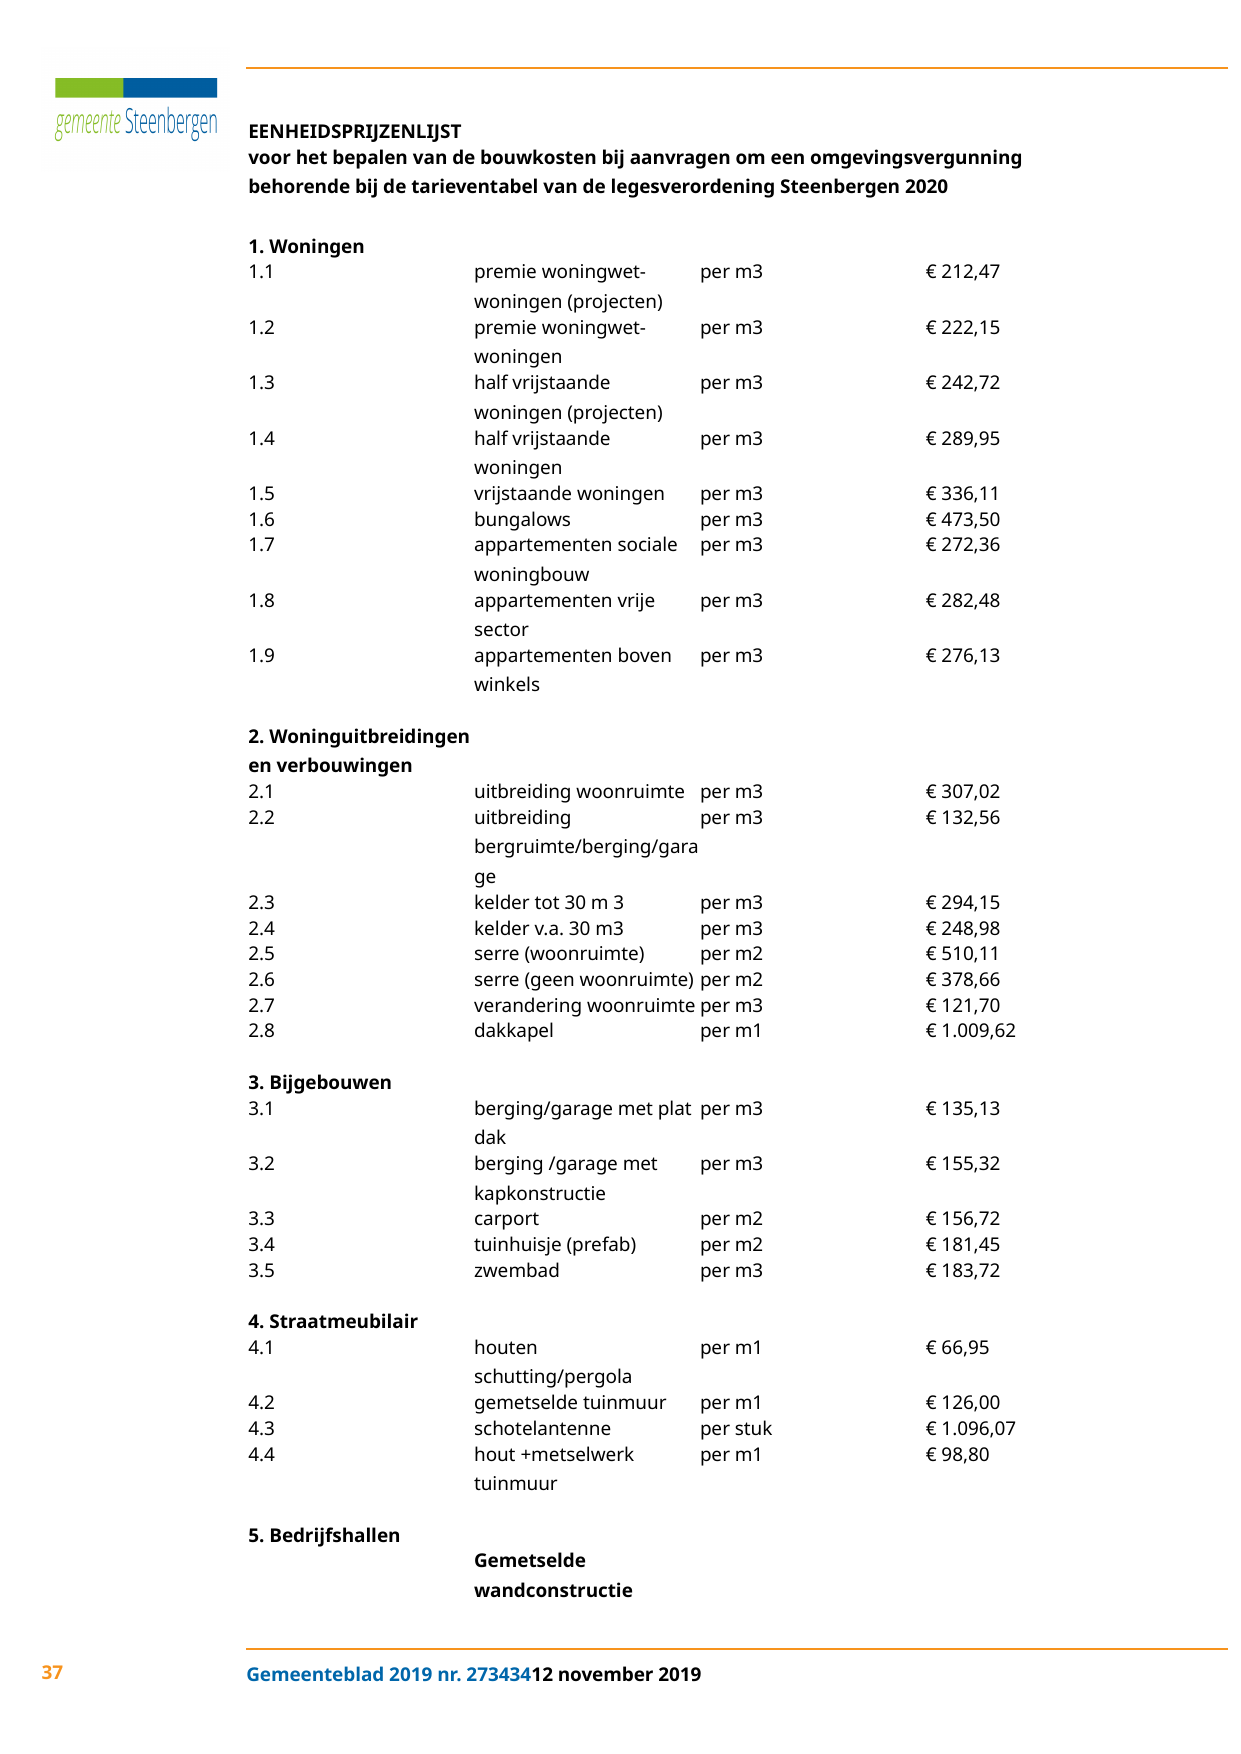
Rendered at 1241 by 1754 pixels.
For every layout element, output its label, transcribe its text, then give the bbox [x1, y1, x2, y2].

table_cell 4.3 [248, 1415, 474, 1441]
table_header [700, 233, 926, 259]
table_cell per m3 [700, 314, 926, 369]
table_cell 2.4 [248, 915, 474, 941]
table_cell 2.7 [248, 992, 474, 1018]
text EENHEIDSPRIJZENLIJST [248, 116, 1152, 144]
table_cell serre (geen woonruimte) [474, 966, 700, 992]
table_cell € 156,72 [926, 1206, 1152, 1231]
table_cell € 1.096,07 [926, 1415, 1152, 1441]
table_cell schotelantenne [474, 1415, 700, 1441]
table_cell € 98,80 [926, 1441, 1152, 1496]
table_cell 1.3 [248, 369, 474, 425]
table_cell 3.3 [248, 1206, 474, 1231]
table_cell [700, 1283, 926, 1308]
table_cell per m1 [700, 1390, 926, 1415]
text voor het bepalen van de bouwkosten bij aanvragen om een omgevingsvergunning [248, 144, 1152, 170]
table_cell 4.2 [248, 1390, 474, 1415]
table_cell 1.7 [248, 531, 474, 587]
table_cell € 183,72 [926, 1257, 1152, 1283]
table_cell berging /garage met kapkonstructie [474, 1150, 700, 1206]
table_cell per m3 [700, 480, 926, 506]
table_cell [700, 698, 926, 723]
table_cell € 294,15 [926, 889, 1152, 915]
table_cell per m1 [700, 1018, 926, 1043]
table_cell 1.4 [248, 425, 474, 480]
table_cell € 66,95 [926, 1334, 1152, 1389]
table_cell [474, 1044, 700, 1069]
table_cell 4.1 [248, 1334, 474, 1389]
table_cell [700, 1496, 926, 1522]
table_cell 5. Bedrijfshallen [248, 1522, 474, 1548]
text behorende bij de tarieventabel van de legesverordening Steenbergen 2020 [248, 174, 1152, 199]
table_cell [700, 1309, 926, 1334]
table_cell 2.8 [248, 1018, 474, 1043]
table_cell per m3 [700, 587, 926, 642]
table_cell appartementen sociale woningbouw [474, 531, 700, 587]
table_cell [926, 1522, 1152, 1548]
table_cell 3.2 [248, 1150, 474, 1206]
table_cell € 289,95 [926, 425, 1152, 480]
table_cell berging/garage met plat dak [474, 1095, 700, 1150]
table_cell per m3 [700, 506, 926, 531]
table_cell per m1 [700, 1334, 926, 1389]
table_cell 3. Bijgebouwen [248, 1069, 474, 1095]
table_cell premie woningwet-woningen (projecten) [474, 259, 700, 314]
table_cell 2.5 [248, 941, 474, 966]
table_cell [700, 1522, 926, 1548]
table_cell hout +metselwerk tuinmuur [474, 1441, 700, 1496]
table_cell [248, 1044, 474, 1069]
table_cell € 1.009,62 [926, 1018, 1152, 1043]
table_cell 2.1 [248, 779, 474, 804]
table_cell € 126,00 [926, 1390, 1152, 1415]
table_cell appartementen vrije sector [474, 587, 700, 642]
table_cell [248, 1496, 474, 1522]
table_cell bungalows [474, 506, 700, 531]
table_header [474, 233, 700, 259]
table_cell 1.1 [248, 259, 474, 314]
table_cell half vrijstaande woningen [474, 425, 700, 480]
table_cell per m3 [700, 889, 926, 915]
table_cell € 135,13 [926, 1095, 1152, 1150]
table_cell 1.5 [248, 480, 474, 506]
table_cell per m3 [700, 1095, 926, 1150]
table_cell per m3 [700, 1150, 926, 1206]
table_cell € 132,56 [926, 804, 1152, 889]
table_cell kelder tot 30 m 3 [474, 889, 700, 915]
table_cell [474, 698, 700, 723]
table_cell per m3 [700, 259, 926, 314]
table_cell vrijstaande woningen [474, 480, 700, 506]
table_cell [474, 1309, 700, 1334]
table_cell [700, 1069, 926, 1095]
table_cell € 282,48 [926, 587, 1152, 642]
table_cell € 121,70 [926, 992, 1152, 1018]
table_cell [474, 1283, 700, 1308]
table_cell per m2 [700, 1206, 926, 1231]
table_cell 2. Woninguitbreidingen en verbouwingen [248, 723, 474, 778]
table_cell [248, 1283, 474, 1308]
table_cell half vrijstaande woningen (projecten) [474, 369, 700, 425]
table_cell [248, 698, 474, 723]
table_cell € 473,50 [926, 506, 1152, 531]
table_cell [474, 1522, 700, 1548]
table_cell per m2 [700, 941, 926, 966]
table_cell per m2 [700, 966, 926, 992]
table_cell gemetselde tuinmuur [474, 1390, 700, 1415]
table_cell 2.2 [248, 804, 474, 889]
table_cell € 510,11 [926, 941, 1152, 966]
table_cell 3.5 [248, 1257, 474, 1283]
table_cell 1.9 [248, 642, 474, 697]
table_cell 1.6 [248, 506, 474, 531]
table_cell € 336,11 [926, 480, 1152, 506]
table_cell per m3 [700, 804, 926, 889]
table_cell 4.4 [248, 1441, 474, 1496]
table_cell 3.4 [248, 1231, 474, 1257]
table_cell per m3 [700, 425, 926, 480]
table_cell € 378,66 [926, 966, 1152, 992]
table_cell appartementen boven winkels [474, 642, 700, 697]
table_cell per stuk [700, 1415, 926, 1441]
table_cell 4. Straatmeubilair [248, 1309, 474, 1334]
table_cell € 222,15 [926, 314, 1152, 369]
table_cell € 212,47 [926, 259, 1152, 314]
table_cell per m2 [700, 1231, 926, 1257]
table_cell per m3 [700, 779, 926, 804]
table_cell per m3 [700, 531, 926, 587]
table_cell Gemetselde wandconstructie [474, 1548, 700, 1603]
table_cell 1.2 [248, 314, 474, 369]
table_cell € 272,36 [926, 531, 1152, 587]
table_cell per m3 [700, 642, 926, 697]
table_cell houten schutting/pergola [474, 1334, 700, 1389]
table_cell [700, 1548, 926, 1603]
table_cell per m3 [700, 992, 926, 1018]
table_cell [474, 1496, 700, 1522]
table_cell € 248,98 [926, 915, 1152, 941]
table_cell [248, 1548, 474, 1603]
table_cell dakkapel [474, 1018, 700, 1043]
table_cell [474, 723, 700, 778]
table_cell per m1 [700, 1441, 926, 1496]
table_cell carport [474, 1206, 700, 1231]
table_cell 2.3 [248, 889, 474, 915]
table_cell uitbreiding bergruimte/berging/garage [474, 804, 700, 889]
table_cell [926, 1044, 1152, 1069]
table_cell 1.8 [248, 587, 474, 642]
table_cell per m3 [700, 915, 926, 941]
table_header 1. Woningen [248, 233, 474, 259]
table_cell [926, 1548, 1152, 1603]
table_cell € 307,02 [926, 779, 1152, 804]
picture [41, 47, 231, 172]
table_cell [926, 1496, 1152, 1522]
table_cell [474, 1069, 700, 1095]
table_cell 3.1 [248, 1095, 474, 1150]
table_cell [700, 1044, 926, 1069]
table_cell [926, 1283, 1152, 1308]
table_cell € 242,72 [926, 369, 1152, 425]
table_cell tuinhuisje (prefab) [474, 1231, 700, 1257]
table_cell € 181,45 [926, 1231, 1152, 1257]
table_cell premie woningwet-woningen [474, 314, 700, 369]
table_cell per m3 [700, 369, 926, 425]
table_cell verandering woonruimte [474, 992, 700, 1018]
table_cell serre (woonruimte) [474, 941, 700, 966]
table_cell 2.6 [248, 966, 474, 992]
table_cell kelder v.a. 30 m3 [474, 915, 700, 941]
table_cell zwembad [474, 1257, 700, 1283]
table_cell € 155,32 [926, 1150, 1152, 1206]
table_cell uitbreiding woonruimte [474, 779, 700, 804]
table_cell [926, 698, 1152, 723]
table_cell € 276,13 [926, 642, 1152, 697]
table_cell per m3 [700, 1257, 926, 1283]
table_cell [700, 723, 926, 778]
